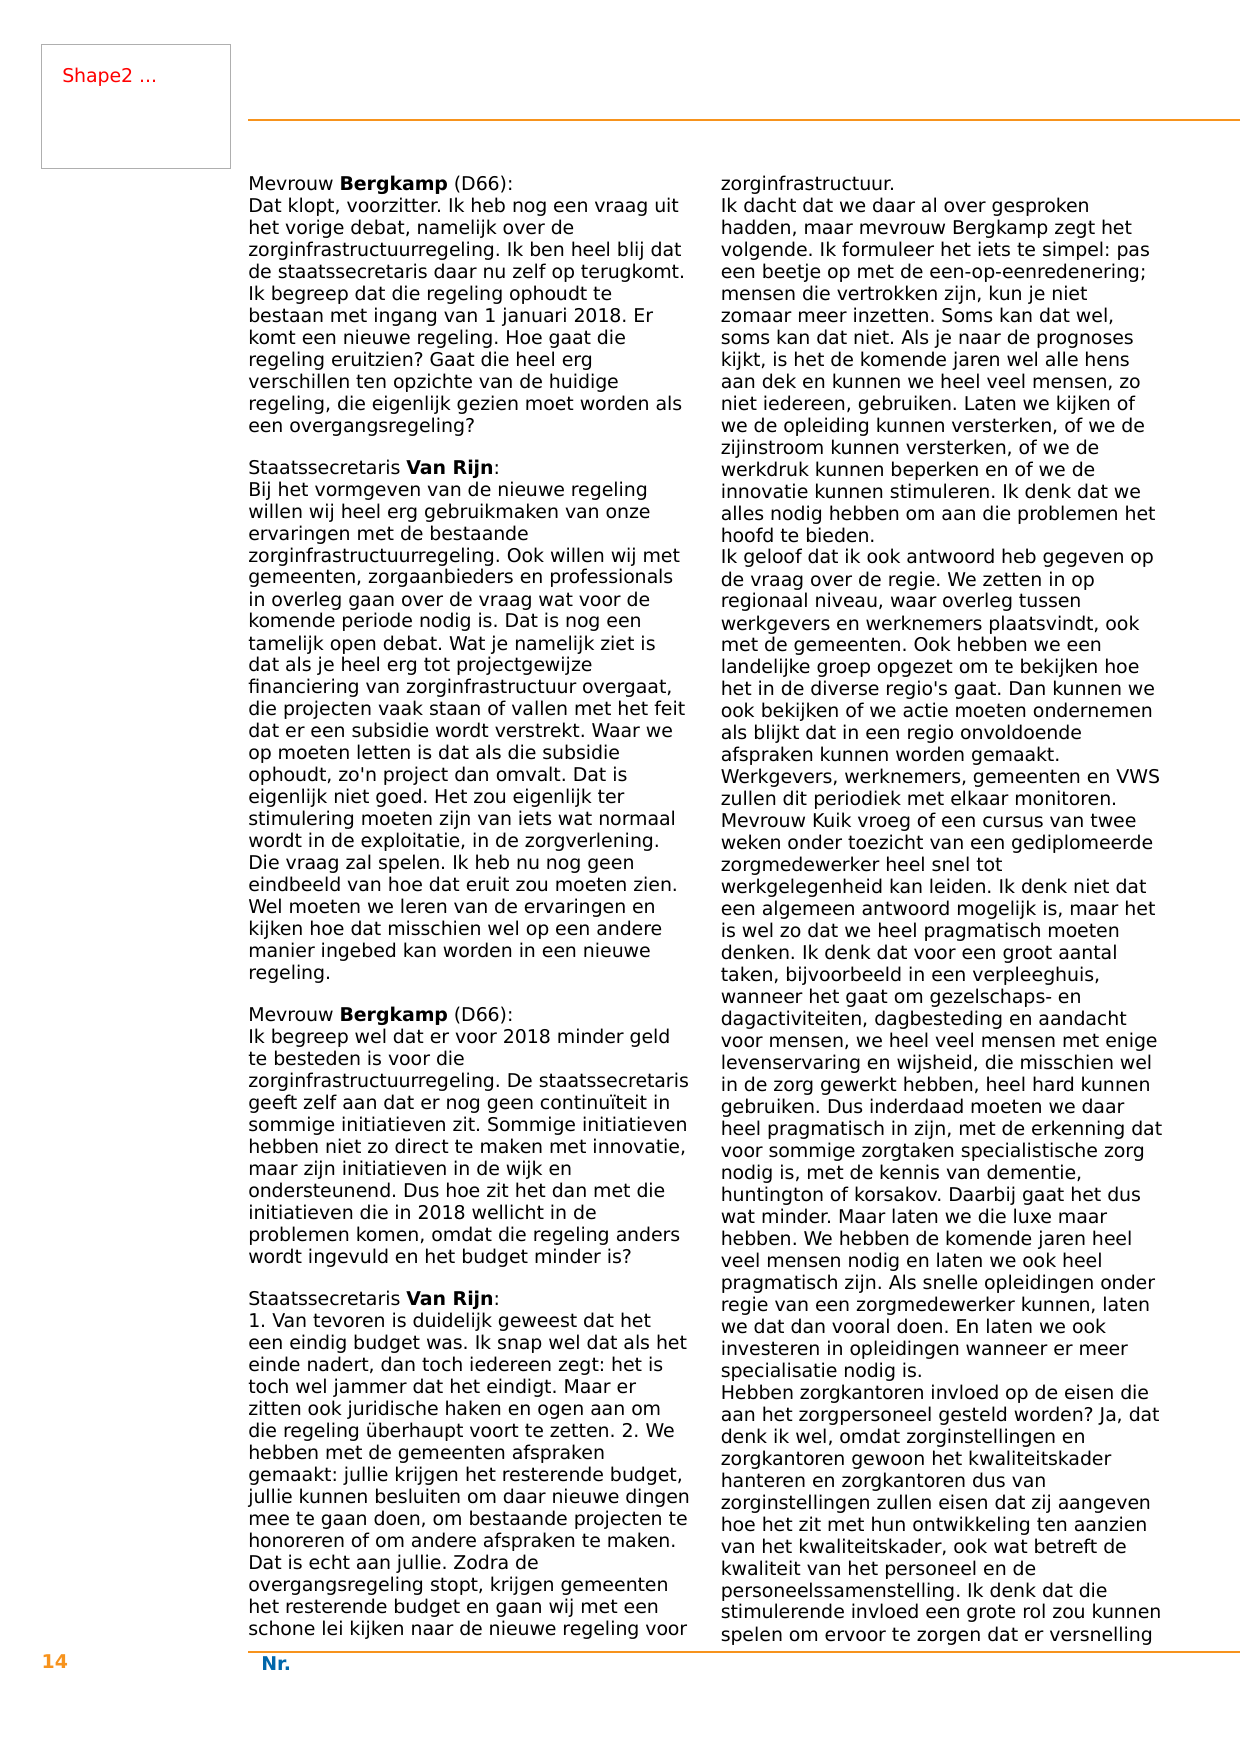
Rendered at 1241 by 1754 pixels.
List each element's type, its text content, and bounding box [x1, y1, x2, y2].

text Mevrouw Bergkamp (D66): [248, 173, 691, 195]
text Ik begreep wel dat er voor 2018 minder geld te besteden is voor die zorginfrastructuurregeling. De staatssecretaris geeft zelf aan dat er nog geen continuïteit in sommige initiatieven zit. Sommige initiatieven hebben niet zo direct te maken met innovatie, maar zijn initiatieven in de wijk en ondersteunend. Dus hoe zit het dan met die initiatieven die in 2018 wellicht in de problemen komen, omdat die regeling anders wordt ingevuld en het budget minder is? [248, 1026, 691, 1268]
text 1. Van tevoren is duidelijk geweest dat het een eindig budget was. Ik snap wel dat als het einde nadert, dan toch iedereen zegt: het is toch wel jammer dat het eindigt. Maar er zitten ook juridische haken en ogen aan om die regeling überhaupt voort te zetten. 2. We hebben met de gemeenten afspraken gemaakt: jullie krijgen het resterende budget, jullie kunnen besluiten om daar nieuwe dingen mee te gaan doen, om bestaande projecten te honoreren of om andere afspraken te maken. Dat is echt aan jullie. Zodra de overgangsregeling stopt, krijgen gemeenten het resterende budget en gaan wij met een schone lei kijken naar de nieuwe regeling voor [248, 1310, 691, 1639]
text Bij het vormgeven van de nieuwe regeling willen wij heel erg gebruikmaken van onze ervaringen met de bestaande zorginfrastructuurregeling. Ook willen wij met gemeenten, zorgaanbieders en professionals in overleg gaan over de vraag wat voor de komende periode nodig is. Dat is nog een tamelijk open debat. Wat je namelijk ziet is dat als je heel erg tot projectgewijze financiering van zorginfrastructuur overgaat, die projecten vaak staan of vallen met het feit dat er een subsidie wordt verstrekt. Waar we op moeten letten is dat als die subsidie ophoudt, zo'n project dan omvalt. Dat is eigenlijk niet goed. Het zou eigenlijk ter stimulering moeten zijn van iets wat normaal wordt in de exploitatie, in de zorgverlening. Die vraag zal spelen. Ik heb nu nog geen eindbeeld van hoe dat eruit zou moeten zien. Wel moeten we leren van de ervaringen en kijken hoe dat misschien wel op een andere manier ingebed kan worden in een nieuwe regeling. [248, 478, 691, 984]
text Mevrouw Bergkamp (D66): [248, 1004, 691, 1026]
text Ik geloof dat ik ook antwoord heb gegeven op de vraag over de regie. We zetten in op regionaal niveau, waar overleg tussen werkgevers en werknemers plaatsvindt, ook met de gemeenten. Ook hebben we een landelijke groep opgezet om te bekijken hoe het in de diverse regio's gaat. Dan kunnen we ook bekijken of we actie moeten ondernemen als blijkt dat in een regio onvoldoende afspraken kunnen worden gemaakt. Werkgevers, werknemers, gemeenten en VWS zullen dit periodiek met elkaar monitoren. [721, 546, 1163, 810]
text Dat klopt, voorzitter. Ik heb nog een vraag uit het vorige debat, namelijk over de zorginfrastructuurregeling. Ik ben heel blij dat de staatssecretaris daar nu zelf op terugkomt. Ik begreep dat die regeling ophoudt te bestaan met ingang van 1 januari 2018. Er komt een nieuwe regeling. Hoe gaat die regeling eruitzien? Gaat die heel erg verschillen ten opzichte van de huidige regeling, die eigenlijk gezien moet worden als een overgangsregeling? [248, 195, 691, 437]
text Staatssecretaris Van Rijn: [248, 1288, 691, 1310]
text Ik dacht dat we daar al over gesproken hadden, maar mevrouw Bergkamp zegt het volgende. Ik formuleer het iets te simpel: pas een beetje op met de een-op-eenredenering; mensen die vertrokken zijn, kun je niet zomaar meer inzetten. Soms kan dat wel, soms kan dat niet. Als je naar de prognoses kijkt, is het de komende jaren wel alle hens aan dek en kunnen we heel veel mensen, zo niet iedereen, gebruiken. Laten we kijken of we de opleiding kunnen versterken, of we de zijinstroom kunnen versterken, of we de werkdruk kunnen beperken en of we de innovatie kunnen stimuleren. Ik denk dat we alles nodig hebben om aan die problemen het hoofd te bieden. [721, 195, 1163, 546]
text Mevrouw Kuik vroeg of een cursus van twee weken onder toezicht van een gediplomeerde zorgmedewerker heel snel tot werkgelegenheid kan leiden. Ik denk niet dat een algemeen antwoord mogelijk is, maar het is wel zo dat we heel pragmatisch moeten denken. Ik denk dat voor een groot aantal taken, bijvoorbeeld in een verpleeghuis, wanneer het gaat om gezelschaps- en dagactiviteiten, dagbesteding en aandacht voor mensen, we heel veel mensen met enige levenservaring en wijsheid, die misschien wel in de zorg gewerkt hebben, heel hard kunnen gebruiken. Dus inderdaad moeten we daar heel pragmatisch in zijn, met de erkenning dat voor sommige zorgtaken specialistische zorg nodig is, met de kennis van dementie, huntington of korsakov. Daarbij gaat het dus wat minder. Maar laten we die luxe maar hebben. We hebben de komende jaren heel veel mensen nodig en laten we ook heel pragmatisch zijn. Als snelle opleidingen onder regie van een zorgmedewerker kunnen, laten we dat dan vooral doen. En laten we ook investeren in opleidingen wanneer er meer specialisatie nodig is. [721, 810, 1163, 1382]
text Hebben zorgkantoren invloed op de eisen die aan het zorgpersoneel gesteld worden? Ja, dat denk ik wel, omdat zorginstellingen en zorgkantoren gewoon het kwaliteitskader hanteren en zorgkantoren dus van zorginstellingen zullen eisen dat zij aangeven hoe het zit met hun ontwikkeling ten aanzien van het kwaliteitskader, ook wat betreft de kwaliteit van het personeel en de personeelssamenstelling. Ik denk dat die stimulerende invloed een grote rol zou kunnen spelen om ervoor te zorgen dat er versnelling [721, 1382, 1163, 1645]
text Staatssecretaris Van Rijn: [248, 457, 691, 478]
text zorginfrastructuur. [721, 173, 1163, 195]
